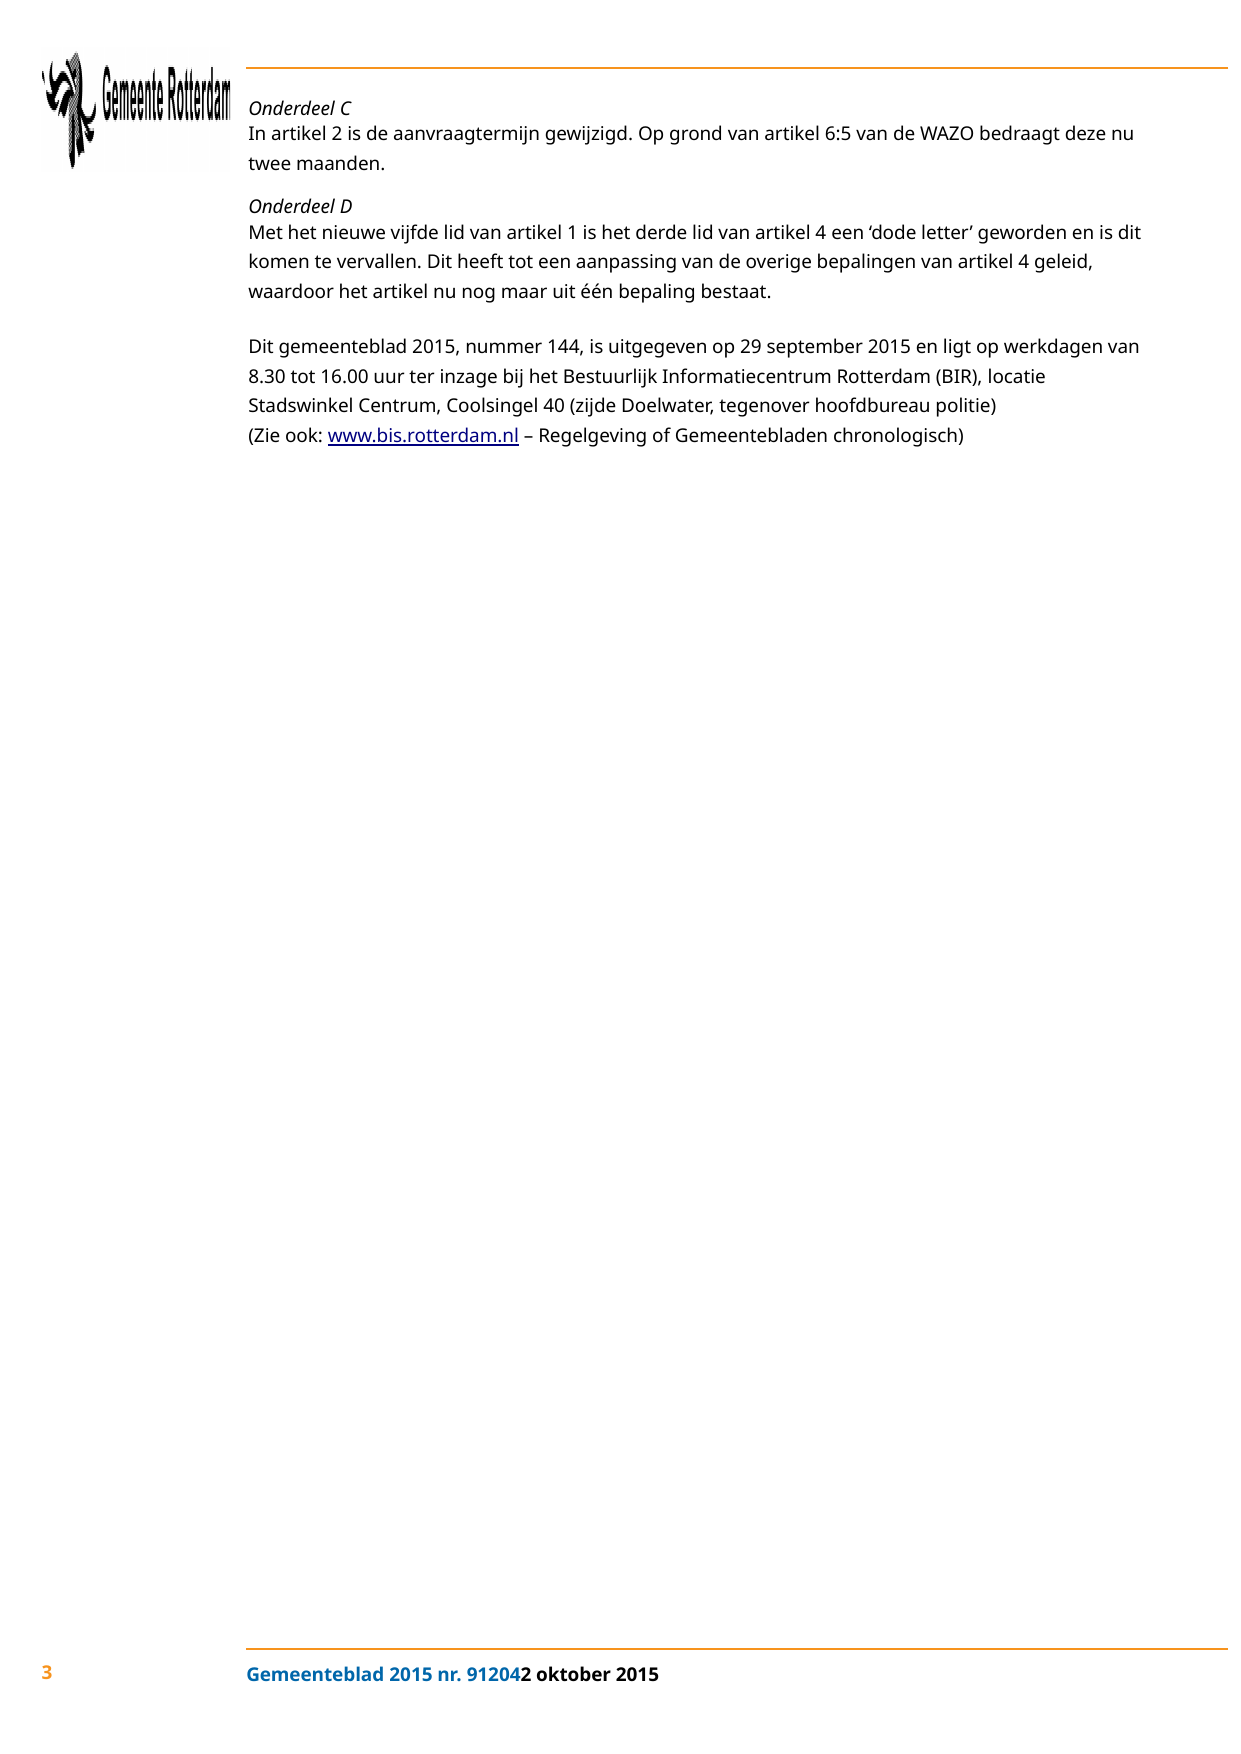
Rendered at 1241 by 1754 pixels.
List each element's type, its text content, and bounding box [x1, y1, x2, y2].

text (Zie ook: www.bis.rotterdam.nl – Regelgeving of Gemeentebladen chronologisch) [248, 422, 1152, 448]
text Dit gemeenteblad 2015, nummer 144, is uitgegeven op 29 september 2015 en ligt op werkdagen van 8.30 tot 16.00 uur ter inzage bij het Bestuurlijk Informatiecentrum Rotterdam (BIR), locatie Stadswinkel Centrum, Coolsingel 40 (zijde Doelwater, tegenover hoofdbureau politie) [248, 333, 1152, 418]
text In artikel 2 is de aanvraagtermijn gewijzigd. Op grond van artikel 6:5 van de WAZO bedraagt deze nu twee maanden. [248, 121, 1152, 176]
text Onderdeel D [248, 193, 1152, 219]
picture [41, 47, 231, 172]
text Met het nieuwe vijfde lid van artikel 1 is het derde lid van artikel 4 een ‘dode letter’ geworden en is dit komen te vervallen. Dit heeft tot een aanpassing van de overige bepalingen van artikel 4 geleid, waardoor het artikel nu nog maar uit één bepaling bestaat. [248, 219, 1152, 304]
text Onderdeel C [248, 95, 1152, 121]
